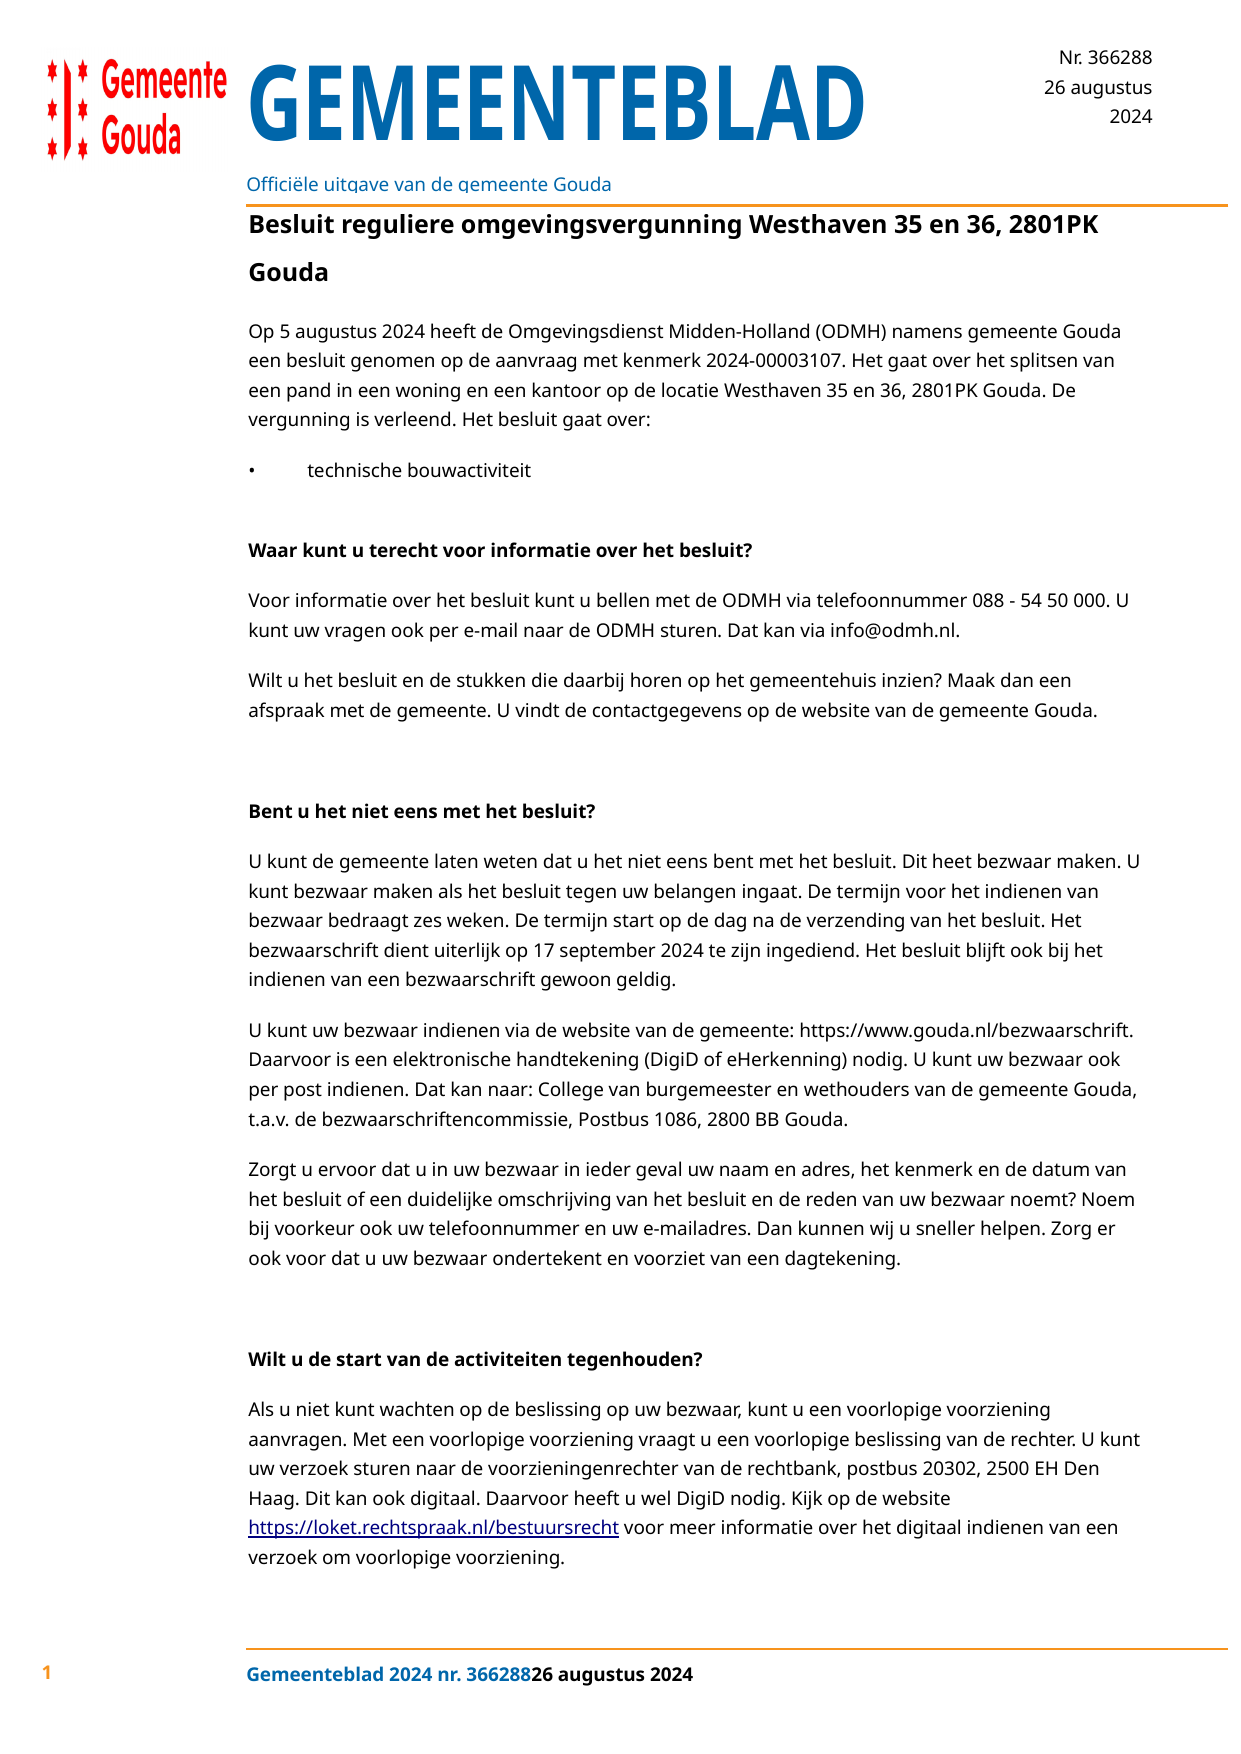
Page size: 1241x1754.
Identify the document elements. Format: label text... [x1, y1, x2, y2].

text Wilt u de start van de activiteiten tegenhouden? [248, 1346, 1152, 1372]
text U kunt de gemeente laten weten dat u het niet eens bent met het besluit. Dit heet bezwaar maken. U kunt bezwaar maken als het besluit tegen uw belangen ingaat. De termijn voor het indienen van bezwaar bedraagt zes weken. De termijn start op de dag na de verzending van het besluit. Het bezwaarschrift dient uiterlijk op 17 september 2024 te zijn ingediend. Het besluit blijft ook bij het indienen van een bezwaarschrift gewoon geldig. [248, 848, 1152, 992]
text Bent u het niet eens met het besluit? [248, 798, 1152, 824]
text Wilt u het besluit en de stukken die daarbij horen op het gemeentehuis inzien? Maak dan een afspraak met de gemeente. U vindt de contactgegevens op de website van de gemeente Gouda. [248, 667, 1152, 723]
text U kunt uw bezwaar indienen via de website van de gemeente: https://www.gouda.nl/bezwaarschrift. Daarvoor is een elektronische handtekening (DigiD of eHerkenning) nodig. U kunt uw bezwaar ook per post indienen. Dat kan naar: College van burgemeester en wethouders van de gemeente Gouda, t.a.v. de bezwaarschriftencommissie, Postbus 1086, 2800 BB Gouda. [248, 1017, 1152, 1132]
text Als u niet kunt wachten op de beslissing op uw bezwaar, kunt u een voorlopige voorziening aanvragen. Met een voorlopige voorziening vraagt u een voorlopige beslissing van de rechter. U kunt uw verzoek sturen naar de voorzieningenrechter van de rechtbank, postbus 20302, 2500 EH Den Haag. Dit kan ook digitaal. Daarvoor heeft u wel DigiD nodig. Kijk op de website https://loket.rechtspraak.nl/bestuursrecht voor meer informatie over het digitaal indienen van een verzoek om voorlopige voorziening. [248, 1396, 1152, 1570]
text Waar kunt u terecht voor informatie over het besluit? [248, 537, 1152, 563]
text Besluit reguliere omgevingsvergunning Westhaven 35 en 36, 2801PK Gouda [248, 207, 1152, 288]
text Zorgt u ervoor dat u in uw bezwaar in ieder geval uw naam en adres, het kenmerk en de datum van het besluit of een duidelijke omschrijving van het besluit en de reden van uw bezwaar noemt? Noem bij voorkeur ook uw telefoonnummer en uw e-mailadres. Dan kunnen wij u sneller helpen. Zorg er ook voor dat u uw bezwaar ondertekent en voorziet van een dagtekening. [248, 1156, 1152, 1271]
text Op 5 augustus 2024 heeft de Omgevingsdienst Midden-Holland (ODMH) namens gemeente Gouda een besluit genomen op de aanvraag met kenmerk 2024-00003107. Het gaat over het splitsen van een pand in een woning en een kantoor op de locatie Westhaven 35 en 36, 2801PK Gouda. De vergunning is verleend. Het besluit gaat over: [248, 318, 1152, 432]
list technische bouwactiviteit [248, 457, 1152, 483]
text Voor informatie over het besluit kunt u bellen met de ODMH via telefoonnummer 088 - 54 50 000. U kunt uw vragen ook per e-mail naar de ODMH sturen. Dat kan via info@odmh.nl. [248, 587, 1152, 643]
picture [41, 47, 231, 172]
